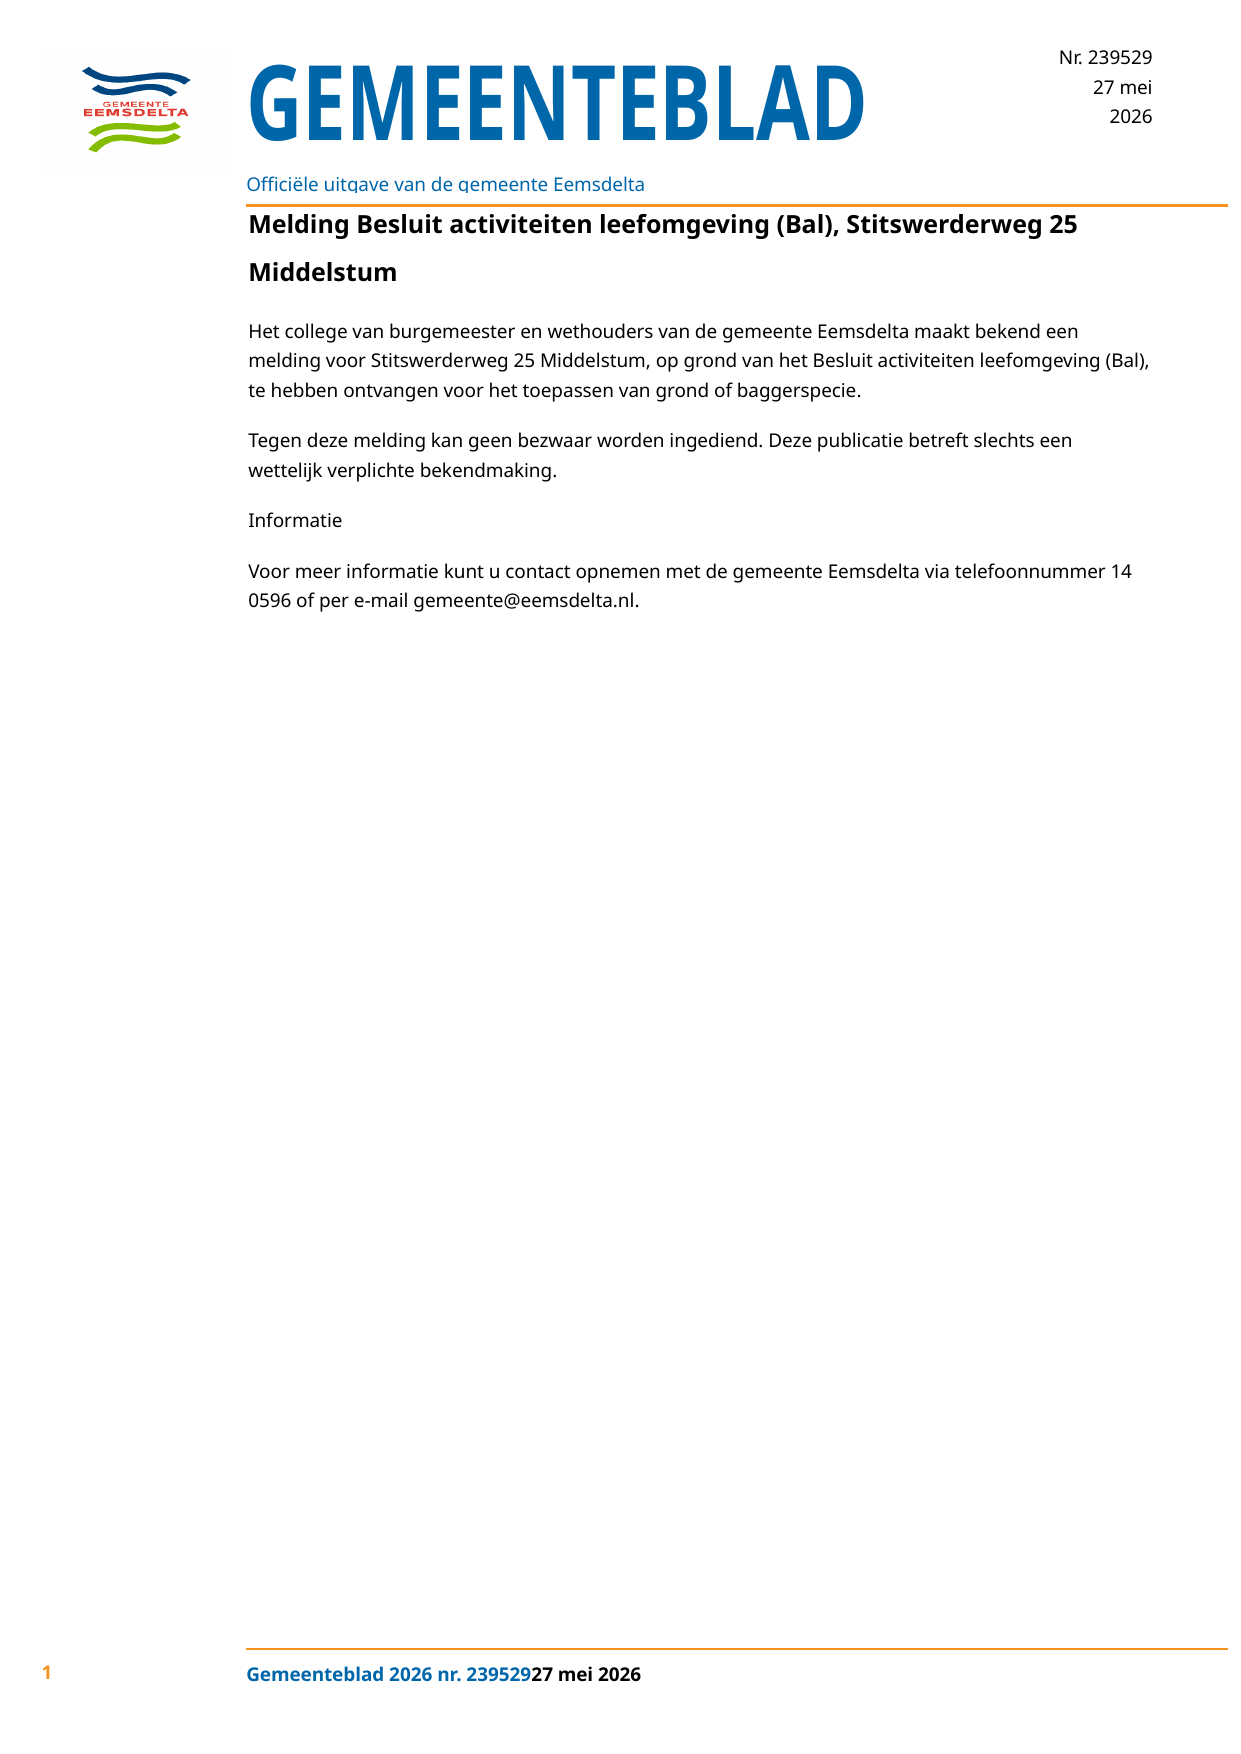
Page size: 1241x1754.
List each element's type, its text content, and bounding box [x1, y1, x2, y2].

picture [41, 47, 231, 172]
text Voor meer informatie kunt u contact opnemen met de gemeente Eemsdelta via telefoonnummer 14 0596 of per e-mail gemeente@eemsdelta.nl. [248, 558, 1152, 613]
text Tegen deze melding kan geen bezwaar worden ingediend. Deze publicatie betreft slechts een wettelijk verplichte bekendmaking. [248, 427, 1152, 483]
text Melding Besluit activiteiten leefomgeving (Bal), Stitswerderweg 25 Middelstum [248, 207, 1152, 288]
text Het college van burgemeester en wethouders van de gemeente Eemsdelta maakt bekend een melding voor Stitswerderweg 25 Middelstum, op grond van het Besluit activiteiten leefomgeving (Bal), te hebben ontvangen voor het toepassen van grond of baggerspecie. [248, 318, 1152, 403]
text Informatie [248, 507, 1152, 533]
